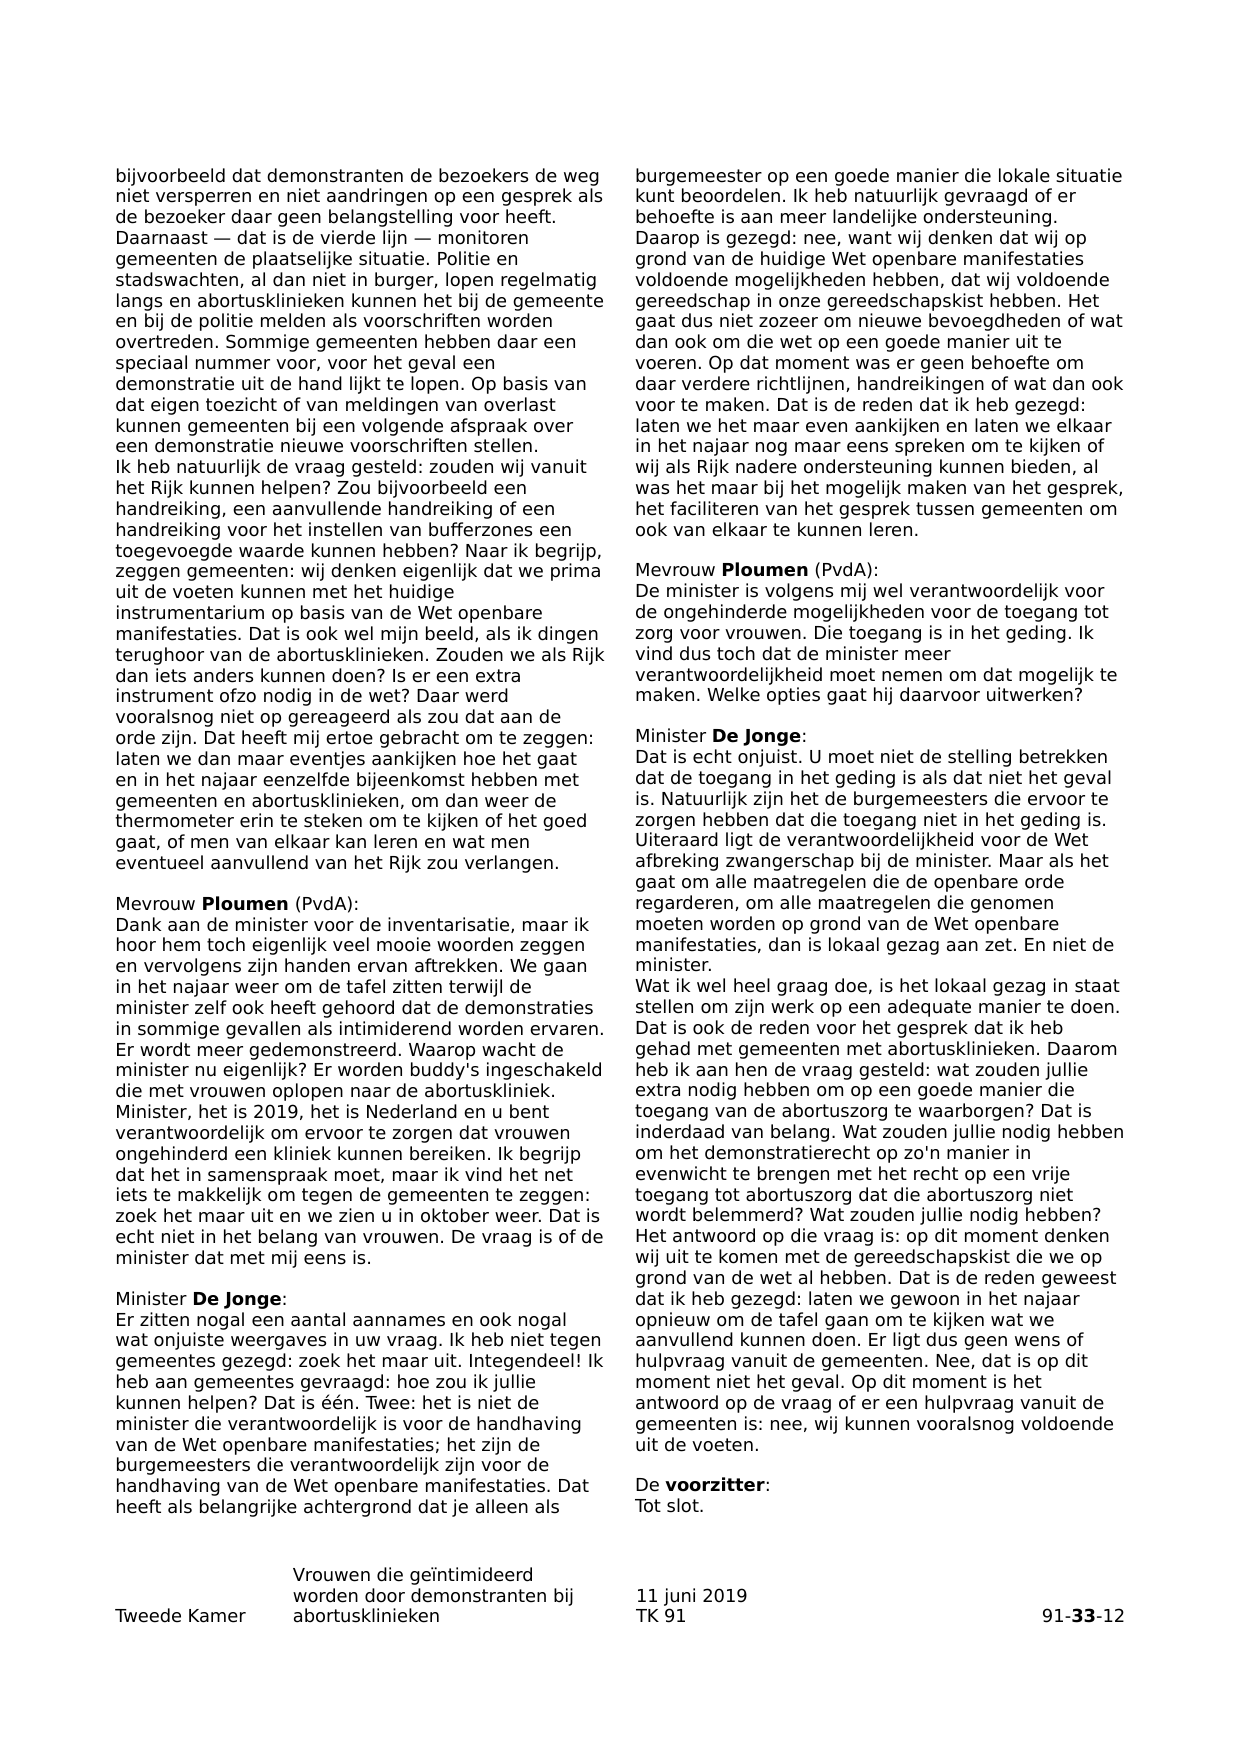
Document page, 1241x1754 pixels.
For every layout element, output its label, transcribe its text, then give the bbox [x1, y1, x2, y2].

text Daarnaast — dat is de vierde lijn — monitoren gemeenten de plaatselijke situatie. Politie en stadswachten, al dan niet in burger, lopen regelmatig langs en abortusklinieken kunnen het bij de gemeente en bij de politie melden als voorschriften worden overtreden. Sommige gemeenten hebben daar een speciaal nummer voor, voor het geval een demonstratie uit de hand lijkt te lopen. Op basis van dat eigen toezicht of van meldingen van overlast kunnen gemeenten bij een volgende afspraak over een demonstratie nieuwe voorschriften stellen. [115, 228, 605, 457]
text Minister De Jonge: [635, 726, 1125, 747]
text Er zitten nogal een aantal aannames en ook nogal wat onjuiste weergaves in uw vraag. Ik heb niet tegen gemeentes gezegd: zoek het maar uit. Integendeel! Ik heb aan gemeentes gevraagd: hoe zou ik jullie kunnen helpen? Dat is één. Twee: het is niet de minister die verantwoordelijk is voor de handhaving van de Wet openbare manifestaties; het zijn de burgemeesters die verantwoordelijk zijn voor de handhaving van de Wet openbare manifestaties. Dat heeft als belangrijke achtergrond dat je alleen als [115, 1309, 605, 1518]
text burgemeester op een goede manier die lokale situatie kunt beoordelen. Ik heb natuurlijk gevraagd of er behoefte is aan meer landelijke ondersteuning. Daarop is gezegd: nee, want wij denken dat wij op grond van de huidige Wet openbare manifestaties voldoende mogelijkheden hebben, dat wij voldoende gereedschap in onze gereedschapskist hebben. Het gaat dus niet zozeer om nieuwe bevoegdheden of wat dan ook om die wet op een goede manier uit te voeren. Op dat moment was er geen behoefte om daar verdere richtlijnen, handreikingen of wat dan ook voor te maken. Dat is de reden dat ik heb gezegd: laten we het maar even aankijken en laten we elkaar in het najaar nog maar eens spreken om te kijken of wij als Rijk nadere ondersteuning kunnen bieden, al was het maar bij het mogelijk maken van het gesprek, het faciliteren van het gesprek tussen gemeenten om ook van elkaar te kunnen leren. [635, 165, 1125, 540]
text Ik heb natuurlijk de vraag gesteld: zouden wij vanuit het Rijk kunnen helpen? Zou bijvoorbeeld een handreiking, een aanvullende handreiking of een handreiking voor het instellen van bufferzones een toegevoegde waarde kunnen hebben? Naar ik begrijp, zeggen gemeenten: wij denken eigenlijk dat we prima uit de voeten kunnen met het huidige instrumentarium op basis van de Wet openbare manifestaties. Dat is ook wel mijn beeld, als ik dingen terughoor van de abortusklinieken. Zouden we als Rijk dan iets anders kunnen doen? Is er een extra instrument ofzo nodig in de wet? Daar werd vooralsnog niet op gereageerd als zou dat aan de orde zijn. Dat heeft mij ertoe gebracht om te zeggen: laten we dan maar eventjes aankijken hoe het gaat en in het najaar eenzelfde bijeenkomst hebben met gemeenten en abortusklinieken, om dan weer de thermometer erin te steken om te kijken of het goed gaat, of men van elkaar kan leren en wat men eventueel aanvullend van het Rijk zou verlangen. [115, 457, 605, 874]
text Minister De Jonge: [115, 1288, 605, 1309]
text Mevrouw Ploumen (PvdA): [115, 894, 605, 914]
text Tot slot. [635, 1496, 1125, 1517]
text Dat is echt onjuist. U moet niet de stelling betrekken dat de toegang in het geding is als dat niet het geval is. Natuurlijk zijn het de burgemeesters die ervoor te zorgen hebben dat die toegang niet in het geding is. Uiteraard ligt de verantwoordelijkheid voor de Wet afbreking zwangerschap bij de minister. Maar als het gaat om alle maatregelen die de openbare orde regarderen, om alle maatregelen die genomen moeten worden op grond van de Wet openbare manifestaties, dan is lokaal gezag aan zet. En niet de minister. [635, 747, 1125, 976]
text Mevrouw Ploumen (PvdA): [635, 560, 1125, 581]
text Dank aan de minister voor de inventarisatie, maar ik hoor hem toch eigenlijk veel mooie woorden zeggen en vervolgens zijn handen ervan aftrekken. We gaan in het najaar weer om de tafel zitten terwijl de minister zelf ook heeft gehoord dat de demonstraties in sommige gevallen als intimiderend worden ervaren. Er wordt meer gedemonstreerd. Waarop wacht de minister nu eigenlijk? Er worden buddy's ingeschakeld die met vrouwen oplopen naar de abortuskliniek. Minister, het is 2019, het is Nederland en u bent verantwoordelijk om ervoor te zorgen dat vrouwen ongehinderd een kliniek kunnen bereiken. Ik begrijp dat het in samenspraak moet, maar ik vind het net iets te makkelijk om tegen de gemeenten te zeggen: zoek het maar uit en we zien u in oktober weer. Dat is echt niet in het belang van vrouwen. De vraag is of de minister dat met mij eens is. [115, 914, 605, 1268]
text De minister is volgens mij wel verantwoordelijk voor de ongehinderde mogelijkheden voor de toegang tot zorg voor vrouwen. Die toegang is in het geding. Ik vind dus toch dat de minister meer verantwoordelijkheid moet nemen om dat mogelijk te maken. Welke opties gaat hij daarvoor uitwerken? [635, 581, 1125, 706]
text Wat ik wel heel graag doe, is het lokaal gezag in staat stellen om zijn werk op een adequate manier te doen. Dat is ook de reden voor het gesprek dat ik heb gehad met gemeenten met abortusklinieken. Daarom heb ik aan hen de vraag gesteld: wat zouden jullie extra nodig hebben om op een goede manier die toegang van de abortuszorg te waarborgen? Dat is inderdaad van belang. Wat zouden jullie nodig hebben om het demonstratierecht op zo'n manier in evenwicht te brengen met het recht op een vrije toegang tot abortuszorg dat die abortuszorg niet wordt belemmerd? Wat zouden jullie nodig hebben? Het antwoord op die vraag is: op dit moment denken wij uit te komen met de gereedschapskist die we op grond van de wet al hebben. Dat is de reden geweest dat ik heb gezegd: laten we gewoon in het najaar opnieuw om de tafel gaan om te kijken wat we aanvullend kunnen doen. Er ligt dus geen wens of hulpvraag vanuit de gemeenten. Nee, dat is op dit moment niet het geval. Op dit moment is het antwoord op de vraag of er een hulpvraag vanuit de gemeenten is: nee, wij kunnen vooralsnog voldoende uit de voeten. [635, 976, 1125, 1455]
text bijvoorbeeld dat demonstranten de bezoekers de weg niet versperren en niet aandringen op een gesprek als de bezoeker daar geen belangstelling voor heeft. [115, 165, 605, 228]
text De voorzitter: [635, 1475, 1125, 1496]
